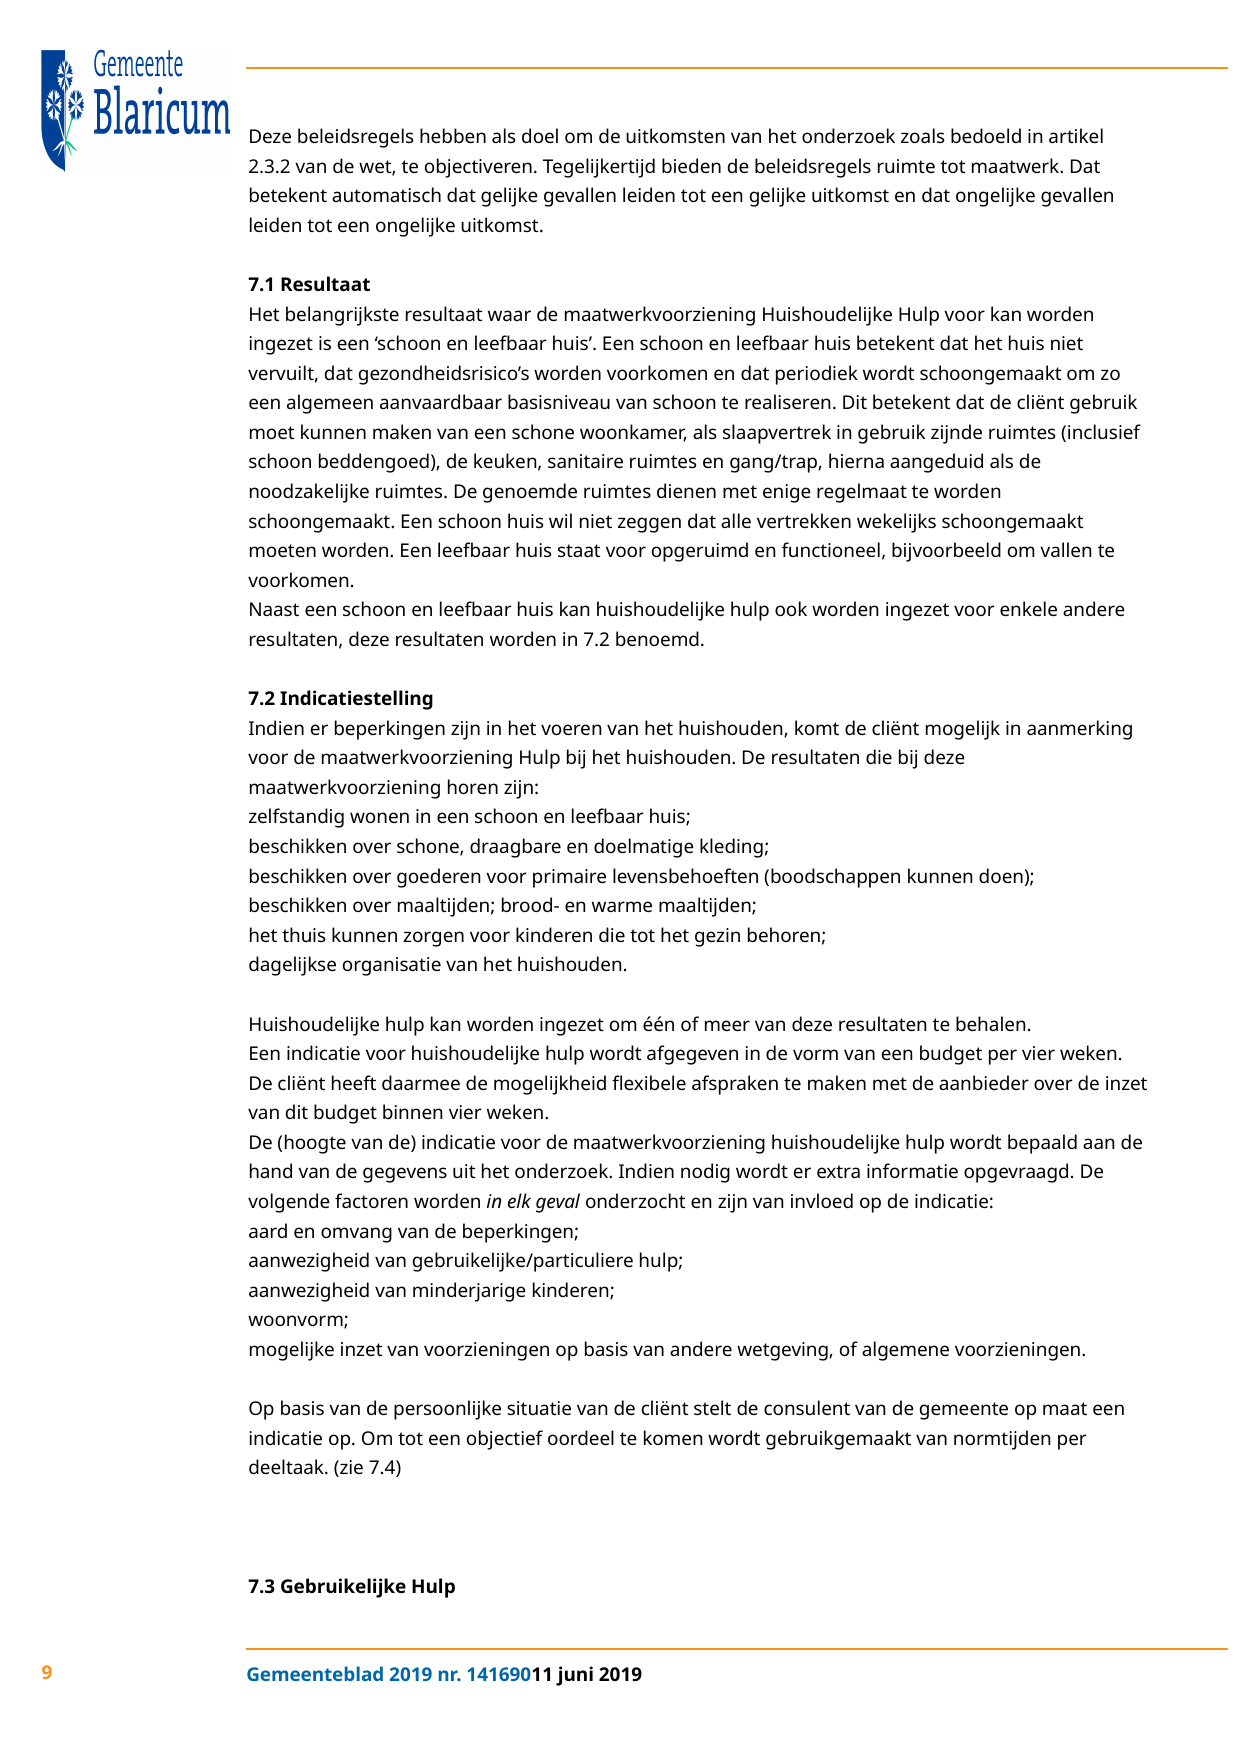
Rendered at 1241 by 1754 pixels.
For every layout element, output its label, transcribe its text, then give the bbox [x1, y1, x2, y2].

text Huishoudelijke hulp kan worden ingezet om één of meer van deze resultaten te behalen. [248, 1011, 1152, 1036]
picture [41, 47, 231, 172]
text De (hoogte van de) indicatie voor de maatwerkvoorziening huishoudelijke hulp wordt bepaald aan de hand van de gegevens uit het onderzoek. Indien nodig wordt er extra informatie opgevraagd. De volgende factoren worden in elk geval onderzocht en zijn van invloed op de indicatie: [248, 1129, 1152, 1214]
text aard en omvang van de beperkingen; [248, 1218, 1152, 1243]
text 7.3 Gebruikelijke Hulp [248, 1573, 1152, 1598]
text beschikken over maaltijden; brood- en warme maaltijden; [248, 892, 1152, 918]
text aanwezigheid van gebruikelijke/particuliere hulp; [248, 1247, 1152, 1273]
text beschikken over schone, draagbare en doelmatige kleding; [248, 833, 1152, 859]
text Deze beleidsregels hebben als doel om de uitkomsten van het onderzoek zoals bedoeld in artikel 2.3.2 van de wet, te objectiveren. Tegelijkertijd bieden de beleidsregels ruimte tot maatwerk. Dat betekent automatisch dat gelijke gevallen leiden tot een gelijke uitkomst en dat ongelijke gevallen leiden tot een ongelijke uitkomst. [248, 123, 1152, 238]
text Naast een schoon en leefbaar huis kan huishoudelijke hulp ook worden ingezet voor enkele andere resultaten, deze resultaten worden in 7.2 benoemd. [248, 597, 1152, 652]
text Op basis van de persoonlijke situatie van de cliënt stelt de consulent van de gemeente op maat een indicatie op. Om tot een objectief oordeel te komen wordt gebruikgemaakt van normtijden per deeltaak. (zie 7.4) [248, 1395, 1152, 1480]
text zelfstandig wonen in een schoon en leefbaar huis; [248, 804, 1152, 829]
text 7.1 Resultaat [248, 271, 1152, 297]
text woonvorm; [248, 1307, 1152, 1332]
text 7.2 Indicatiestelling [248, 685, 1152, 711]
text beschikken over goederen voor primaire levensbehoeften (boodschappen kunnen doen); [248, 863, 1152, 888]
text Het belangrijkste resultaat waar de maatwerkvoorziening Huishoudelijke Hulp voor kan worden ingezet is een ‘schoon en leefbaar huis’. Een schoon en leefbaar huis betekent dat het huis niet vervuilt, dat gezondheidsrisico’s worden voorkomen en dat periodiek wordt schoongemaakt om zo een algemeen aanvaardbaar basisniveau van schoon te realiseren. Dit betekent dat de cliënt gebruik moet kunnen maken van een schone woonkamer, als slaapvertrek in gebruik zijnde ruimtes (inclusief schoon beddengoed), de keuken, sanitaire ruimtes en gang/trap, hierna aangeduid als de noodzakelijke ruimtes. De genoemde ruimtes dienen met enige regelmaat te worden schoongemaakt. Een schoon huis wil niet zeggen dat alle vertrekken wekelijks schoongemaakt moeten worden. Een leefbaar huis staat voor opgeruimd en functioneel, bijvoorbeeld om vallen te voorkomen. [248, 301, 1152, 593]
text mogelijke inzet van voorzieningen op basis van andere wetgeving, of algemene voorzieningen. [248, 1336, 1152, 1362]
text het thuis kunnen zorgen voor kinderen die tot het gezin behoren; [248, 922, 1152, 948]
text aanwezigheid van minderjarige kinderen; [248, 1277, 1152, 1303]
text dagelijkse organisatie van het huishouden. [248, 952, 1152, 977]
text Een indicatie voor huishoudelijke hulp wordt afgegeven in de vorm van een budget per vier weken. De cliënt heeft daarmee de mogelijkheid flexibele afspraken te maken met de aanbieder over de inzet van dit budget binnen vier weken. [248, 1040, 1152, 1125]
text Indien er beperkingen zijn in het voeren van het huishouden, komt de cliënt mogelijk in aanmerking voor de maatwerkvoorziening Hulp bij het huishouden. De resultaten die bij deze maatwerkvoorziening horen zijn: [248, 715, 1152, 800]
